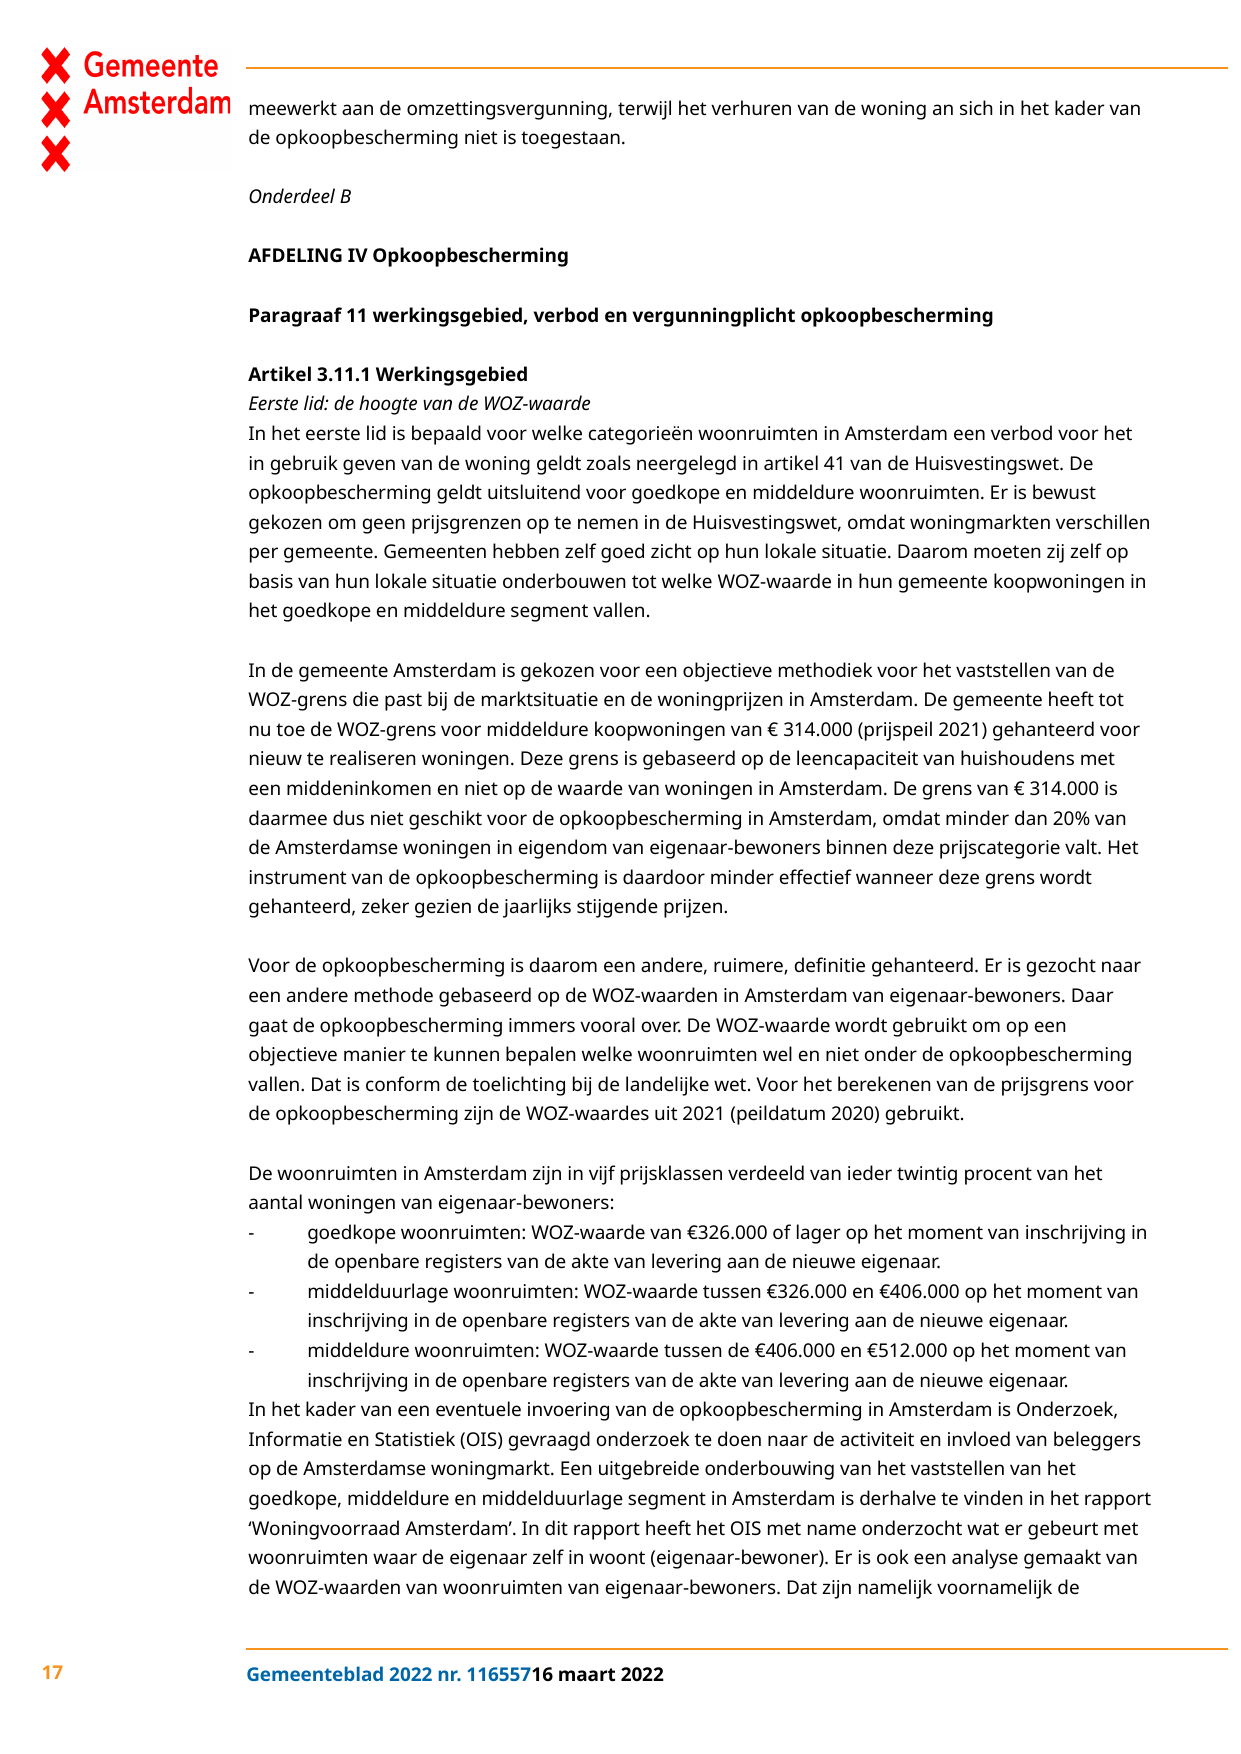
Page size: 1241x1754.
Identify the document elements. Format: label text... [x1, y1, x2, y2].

list middeldure woonruimten: WOZ-waarde tussen de €406.000 en €512.000 op het moment van inschrijving in de openbare registers van de akte van levering aan de nieuwe eigenaar. [248, 1337, 1152, 1393]
list middelduurlage woonruimten: WOZ-waarde tussen €326.000 en €406.000 op het moment van inschrijving in de openbare registers van de akte van levering aan de nieuwe eigenaar. [248, 1278, 1152, 1333]
text In het eerste lid is bepaald voor welke categorieën woonruimten in Amsterdam een verbod voor het in gebruik geven van de woning geldt zoals neergelegd in artikel 41 van de Huisvestingswet. De opkoopbescherming geldt uitsluitend voor goedkope en middeldure woonruimten. Er is bewust gekozen om geen prijsgrenzen op te nemen in de Huisvestingswet, omdat woningmarkten verschillen per gemeente. Gemeenten hebben zelf goed zicht op hun lokale situatie. Daarom moeten zij zelf op basis van hun lokale situatie onderbouwen tot welke WOZ-waarde in hun gemeente koopwoningen in het goedkope en middeldure segment vallen. [248, 420, 1152, 623]
text Artikel 3.11.1 Werkingsgebied [248, 361, 1152, 387]
text Eerste lid: de hoogte van de WOZ-waarde [248, 391, 1152, 416]
text AFDELING IV Opkoopbescherming [248, 243, 1152, 268]
list goedkope woonruimten: WOZ-waarde van €326.000 of lager op het moment van inschrijving in de openbare registers van de akte van levering aan de nieuwe eigenaar. [248, 1219, 1152, 1274]
text In de gemeente Amsterdam is gekozen voor een objectieve methodiek voor het vaststellen van de WOZ-grens die past bij de marktsituatie en de woningprijzen in Amsterdam. De gemeente heeft tot nu toe de WOZ-grens voor middeldure koopwoningen van € 314.000 (prijspeil 2021) gehanteerd voor nieuw te realiseren woningen. Deze grens is gebaseerd op de leencapaciteit van huishoudens met een middeninkomen en niet op de waarde van woningen in Amsterdam. De grens van € 314.000 is daarmee dus niet geschikt voor de opkoopbescherming in Amsterdam, omdat minder dan 20% van de Amsterdamse woningen in eigendom van eigenaar-bewoners binnen deze prijscategorie valt. Het instrument van de opkoopbescherming is daardoor minder effectief wanneer deze grens wordt gehanteerd, zeker gezien de jaarlijks stijgende prijzen. [248, 657, 1152, 919]
picture [41, 47, 231, 172]
text De woonruimten in Amsterdam zijn in vijf prijsklassen verdeeld van ieder twintig procent van het aantal woningen van eigenaar-bewoners: [248, 1160, 1152, 1215]
text In het kader van een eventuele invoering van de opkoopbescherming in Amsterdam is Onderzoek, Informatie en Statistiek (OIS) gevraagd onderzoek te doen naar de activiteit en invloed van beleggers op de Amsterdamse woningmarkt. Een uitgebreide onderbouwing van het vaststellen van het goedkope, middeldure en middelduurlage segment in Amsterdam is derhalve te vinden in het rapport ‘Woningvoorraad Amsterdam’. In dit rapport heeft het OIS met name onderzocht wat er gebeurt met woonruimten waar de eigenaar zelf in woont (eigenaar-bewoner). Er is ook een analyse gemaakt van de WOZ-waarden van woonruimten van eigenaar-bewoners. Dat zijn namelijk voornamelijk de [248, 1396, 1152, 1600]
text Voor de opkoopbescherming is daarom een andere, ruimere, definitie gehanteerd. Er is gezocht naar een andere methode gebaseerd op de WOZ-waarden in Amsterdam van eigenaar-bewoners. Daar gaat de opkoopbescherming immers vooral over. De WOZ-waarde wordt gebruikt om op een objectieve manier te kunnen bepalen welke woonruimten wel en niet onder de opkoopbescherming vallen. Dat is conform de toelichting bij de landelijke wet. Voor het berekenen van de prijsgrens voor de opkoopbescherming zijn de WOZ-waardes uit 2021 (peildatum 2020) gebruikt. [248, 953, 1152, 1126]
text meewerkt aan de omzettingsvergunning, terwijl het verhuren van de woning an sich in het kader van de opkoopbescherming niet is toegestaan. [248, 95, 1152, 150]
text Paragraaf 11 werkingsgebied, verbod en vergunningplicht opkoopbescherming [248, 302, 1152, 328]
text Onderdeel B [248, 183, 1152, 209]
